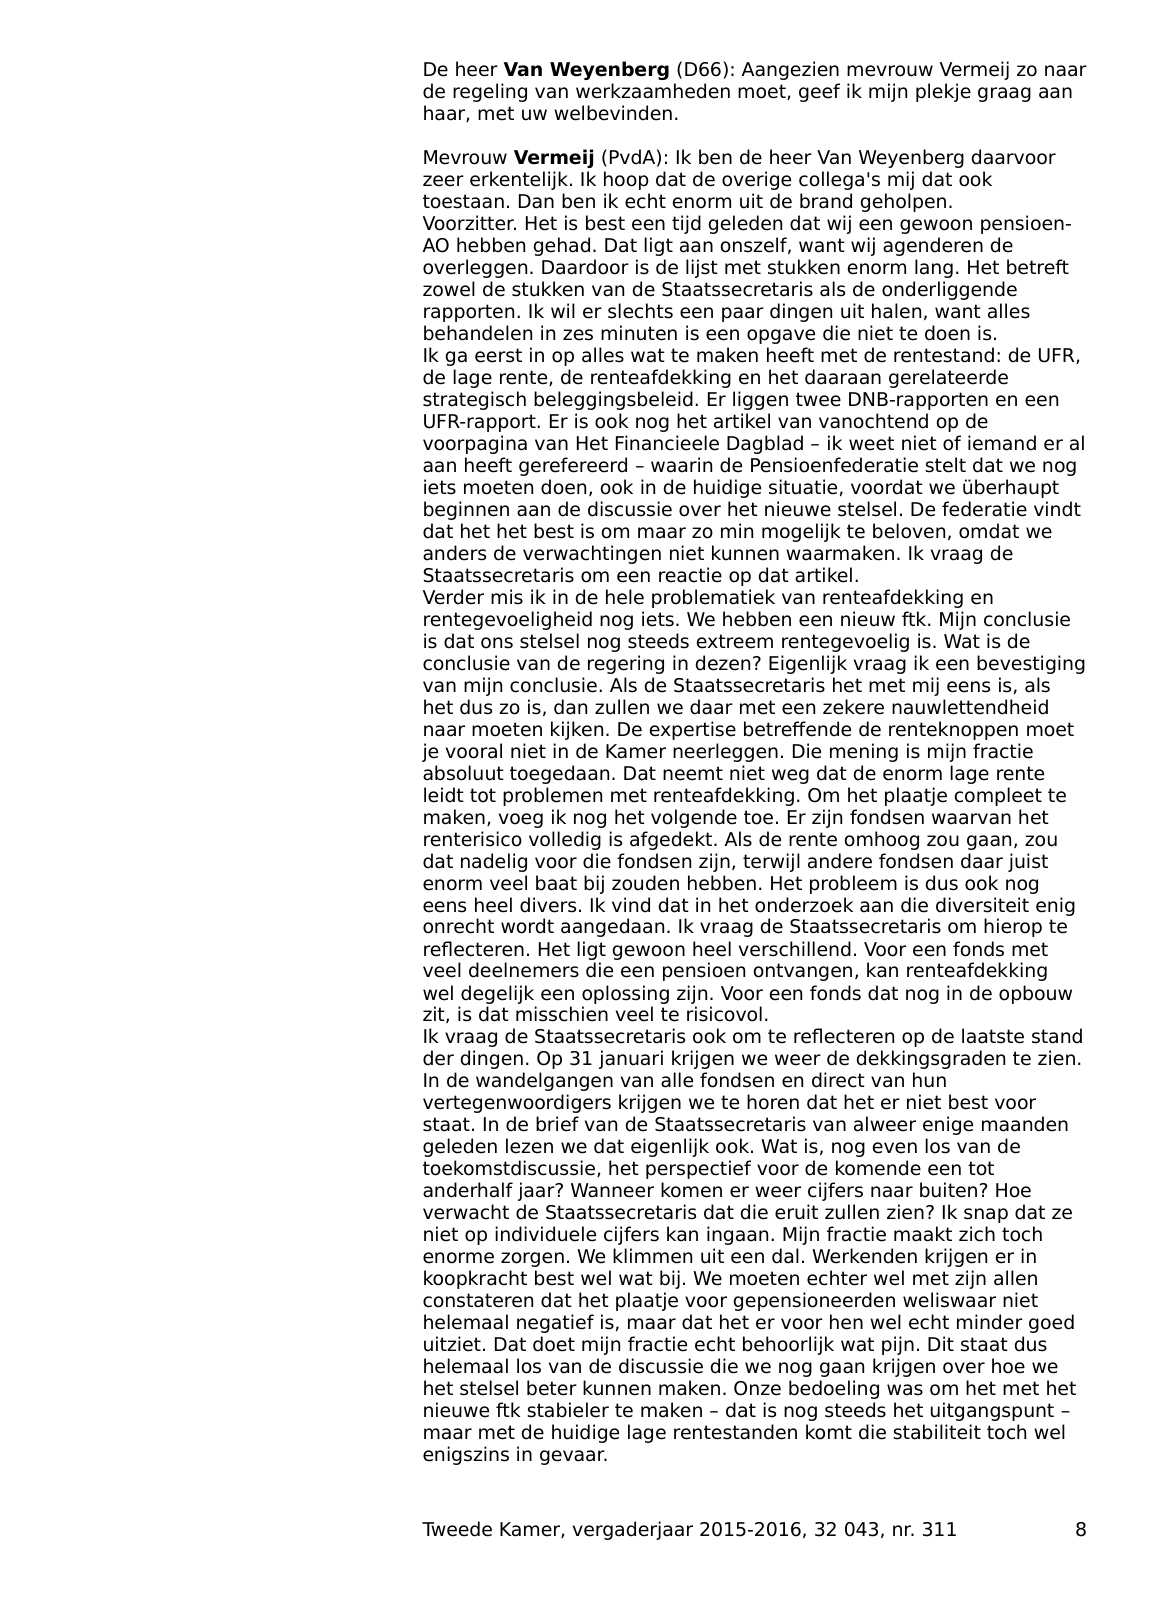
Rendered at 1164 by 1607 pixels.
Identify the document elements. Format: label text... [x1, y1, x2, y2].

text Verder mis ik in de hele problematiek van renteafdekking en rentegevoeligheid nog iets. We hebben een nieuw ftk. Mijn conclusie is dat ons stelsel nog steeds extreem rentegevoelig is. Wat is de conclusie van de regering in dezen? Eigenlijk vraag ik een bevestiging van mijn conclusie. Als de Staatssecretaris het met mij eens is, als het dus zo is, dan zullen we daar met een zekere nauwlettendheid naar moeten kijken. De expertise betreffende de renteknoppen moet je vooral niet in de Kamer neerleggen. Die mening is mijn fractie absoluut toegedaan. Dat neemt niet weg dat de enorm lage rente leidt tot problemen met renteafdekking. Om het plaatje compleet te maken, voeg ik nog het volgende toe. Er zijn fondsen waarvan het renterisico volledig is afgedekt. Als de rente omhoog zou gaan, zou dat nadelig voor die fondsen zijn, terwijl andere fondsen daar juist enorm veel baat bij zouden hebben. Het probleem is dus ook nog eens heel divers. Ik vind dat in het onderzoek aan die diversiteit enig onrecht wordt aangedaan. Ik vraag de Staatssecretaris om hierop te reflecteren. Het ligt gewoon heel verschillend. Voor een fonds met veel deelnemers die een pensioen ontvangen, kan renteafdekking wel degelijk een oplossing zijn. Voor een fonds dat nog in de opbouw zit, is dat misschien veel te risicovol. [422, 587, 1087, 1026]
text De heer Van Weyenberg (D66): Aangezien mevrouw Vermeij zo naar de regeling van werkzaamheden moet, geef ik mijn plekje graag aan haar, met uw welbevinden. [422, 59, 1087, 125]
text Voorzitter. Het is best een tijd geleden dat wij een gewoon pensioen-AO hebben gehad. Dat ligt aan onszelf, want wij agenderen de overleggen. Daardoor is de lijst met stukken enorm lang. Het betreft zowel de stukken van de Staatssecretaris als de onderliggende rapporten. Ik wil er slechts een paar dingen uit halen, want alles behandelen in zes minuten is een opgave die niet te doen is. [422, 213, 1087, 345]
text Ik ga eerst in op alles wat te maken heeft met de rentestand: de UFR, de lage rente, de renteafdekking en het daaraan gerelateerde strategisch beleggingsbeleid. Er liggen twee DNB-rapporten en een UFR-rapport. Er is ook nog het artikel van vanochtend op de voorpagina van Het Financieele Dagblad – ik weet niet of iemand er al aan heeft gerefereerd – waarin de Pensioenfederatie stelt dat we nog iets moeten doen, ook in de huidige situatie, voordat we überhaupt beginnen aan de discussie over het nieuwe stelsel. De federatie vindt dat het het best is om maar zo min mogelijk te beloven, omdat we anders de verwachtingen niet kunnen waarmaken. Ik vraag de Staatssecretaris om een reactie op dat artikel. [422, 345, 1087, 587]
text Mevrouw Vermeij (PvdA): Ik ben de heer Van Weyenberg daarvoor zeer erkentelijk. Ik hoop dat de overige collega's mij dat ook toestaan. Dan ben ik echt enorm uit de brand geholpen. [422, 147, 1087, 213]
text Ik vraag de Staatssecretaris ook om te reflecteren op de laatste stand der dingen. Op 31 januari krijgen we weer de dekkingsgraden te zien. In de wandelgangen van alle fondsen en direct van hun vertegenwoordigers krijgen we te horen dat het er niet best voor staat. In de brief van de Staatssecretaris van alweer enige maanden geleden lezen we dat eigenlijk ook. Wat is, nog even los van de toekomstdiscussie, het perspectief voor de komende een tot anderhalf jaar? Wanneer komen er weer cijfers naar buiten? Hoe verwacht de Staatssecretaris dat die eruit zullen zien? Ik snap dat ze niet op individuele cijfers kan ingaan. Mijn fractie maakt zich toch enorme zorgen. We klimmen uit een dal. Werkenden krijgen er in koopkracht best wel wat bij. We moeten echter wel met zijn allen constateren dat het plaatje voor gepensioneerden weliswaar niet helemaal negatief is, maar dat het er voor hen wel echt minder goed uitziet. Dat doet mijn fractie echt behoorlijk wat pijn. Dit staat dus helemaal los van de discussie die we nog gaan krijgen over hoe we het stelsel beter kunnen maken. Onze bedoeling was om het met het nieuwe ftk stabieler te maken – dat is nog steeds het uitgangspunt – maar met de huidige lage rentestanden komt die stabiliteit toch wel enigszins in gevaar. [422, 1026, 1087, 1466]
